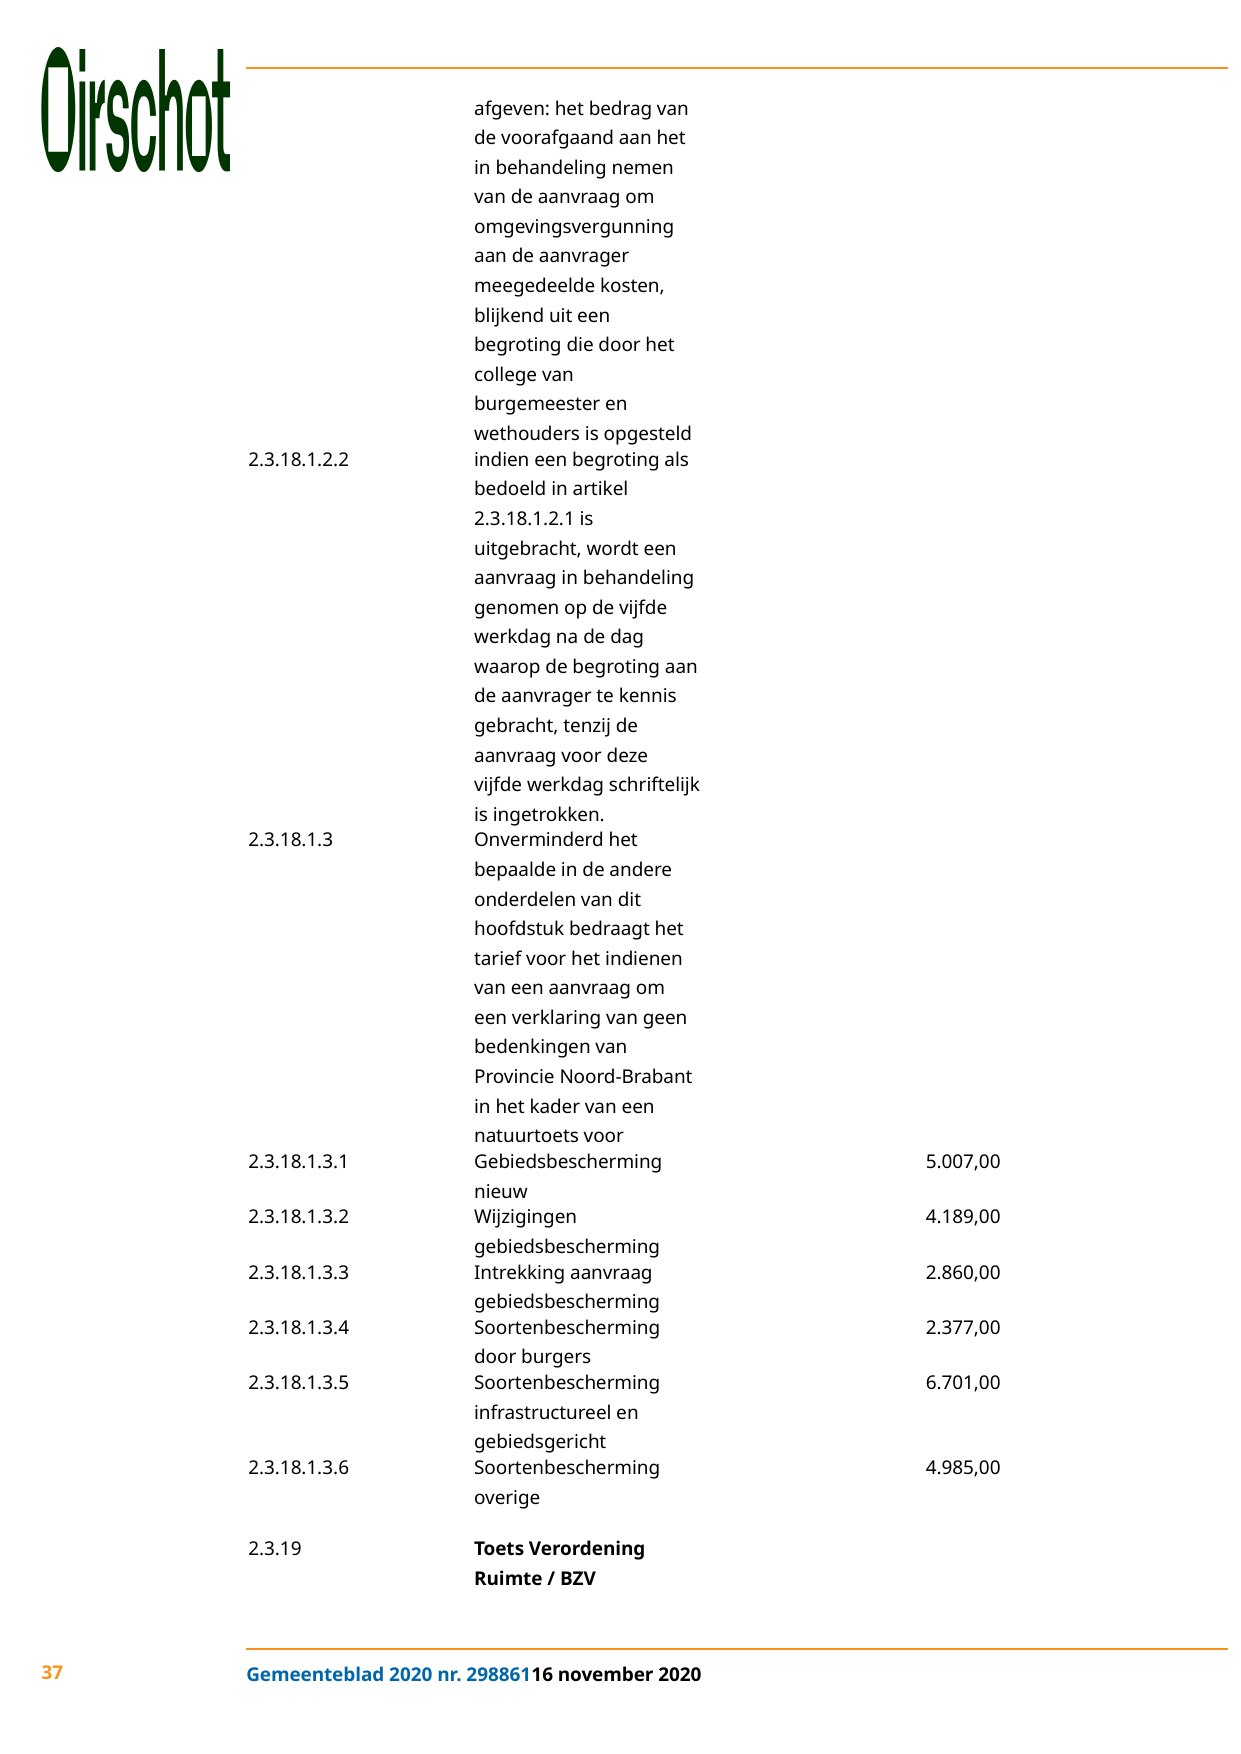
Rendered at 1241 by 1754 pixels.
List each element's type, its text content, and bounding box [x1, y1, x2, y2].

table_cell [700, 1510, 926, 1535]
table_cell [700, 1454, 926, 1510]
table_cell Soortenbescherming overige [474, 1454, 700, 1510]
table_cell 2.3.18.1.2.2 [248, 446, 474, 827]
table_cell indien een begroting als bedoeld in artikel 2.3.18.1.2.1 is uitgebracht, wordt een aanvraag in behandeling genomen op de vijfde werkdag na de dag waarop de begroting aan de aanvrager te kennis gebracht, tenzij de aanvraag voor deze vijfde werkdag schriftelijk is ingetrokken. [474, 446, 700, 827]
table_cell Soortenbescherming infrastructureel en gebiedsgericht [474, 1370, 700, 1454]
table_cell 6.701,00 [926, 1370, 1152, 1454]
table_cell [926, 1510, 1152, 1535]
table_cell Gebiedsbescherming nieuw [474, 1148, 700, 1203]
table_cell Intrekking aanvraag gebiedsbescherming [474, 1259, 700, 1314]
table_cell 2.3.18.1.3 [248, 827, 474, 1148]
table_cell 2.3.18.1.3.2 [248, 1204, 474, 1259]
table_cell [474, 1510, 700, 1535]
table_cell [248, 1510, 474, 1535]
picture [41, 47, 231, 172]
table_cell [700, 1148, 926, 1203]
table_cell [700, 827, 926, 1148]
table_cell 2.3.18.1.3.3 [248, 1259, 474, 1314]
table_cell 2.3.18.1.3.5 [248, 1370, 474, 1454]
table_cell Onverminderd het bepaalde in de andere onderdelen van dit hoofdstuk bedraagt het tarief voor het indienen van een aanvraag om een verklaring van geen bedenkingen van Provincie Noord-Brabant in het kader van een natuurtoets voor [474, 827, 700, 1148]
table_cell Toets Verordening Ruimte / BZV [474, 1535, 700, 1591]
table_cell [700, 1259, 926, 1314]
table_cell [700, 446, 926, 827]
table_cell [700, 95, 926, 446]
table_cell [700, 1314, 926, 1369]
table_cell 2.860,00 [926, 1259, 1152, 1314]
table_cell 5.007,00 [926, 1148, 1152, 1203]
table_cell [926, 446, 1152, 827]
table_cell 4.189,00 [926, 1204, 1152, 1259]
table_cell afgeven: het bedrag van de voorafgaand aan het in behandeling nemen van de aanvraag om omgevingsvergunning aan de aanvrager meegedeelde kosten, blijkend uit een begroting die door het college van burgemeester en wethouders is opgesteld [474, 95, 700, 446]
table_cell 2.3.18.1.3.4 [248, 1314, 474, 1369]
table_cell [248, 95, 474, 446]
table_cell [926, 827, 1152, 1148]
table_cell 4.985,00 [926, 1454, 1152, 1510]
table_cell [700, 1370, 926, 1454]
table_cell Wijzigingen gebiedsbescherming [474, 1204, 700, 1259]
table_cell 2.3.18.1.3.1 [248, 1148, 474, 1203]
table_cell [926, 1535, 1152, 1591]
table_cell [700, 1204, 926, 1259]
table_cell [926, 95, 1152, 446]
table_cell [700, 1535, 926, 1591]
table_cell 2.3.19 [248, 1535, 474, 1591]
table_cell Soortenbescherming door burgers [474, 1314, 700, 1369]
table_cell 2.377,00 [926, 1314, 1152, 1369]
table_cell 2.3.18.1.3.6 [248, 1454, 474, 1510]
